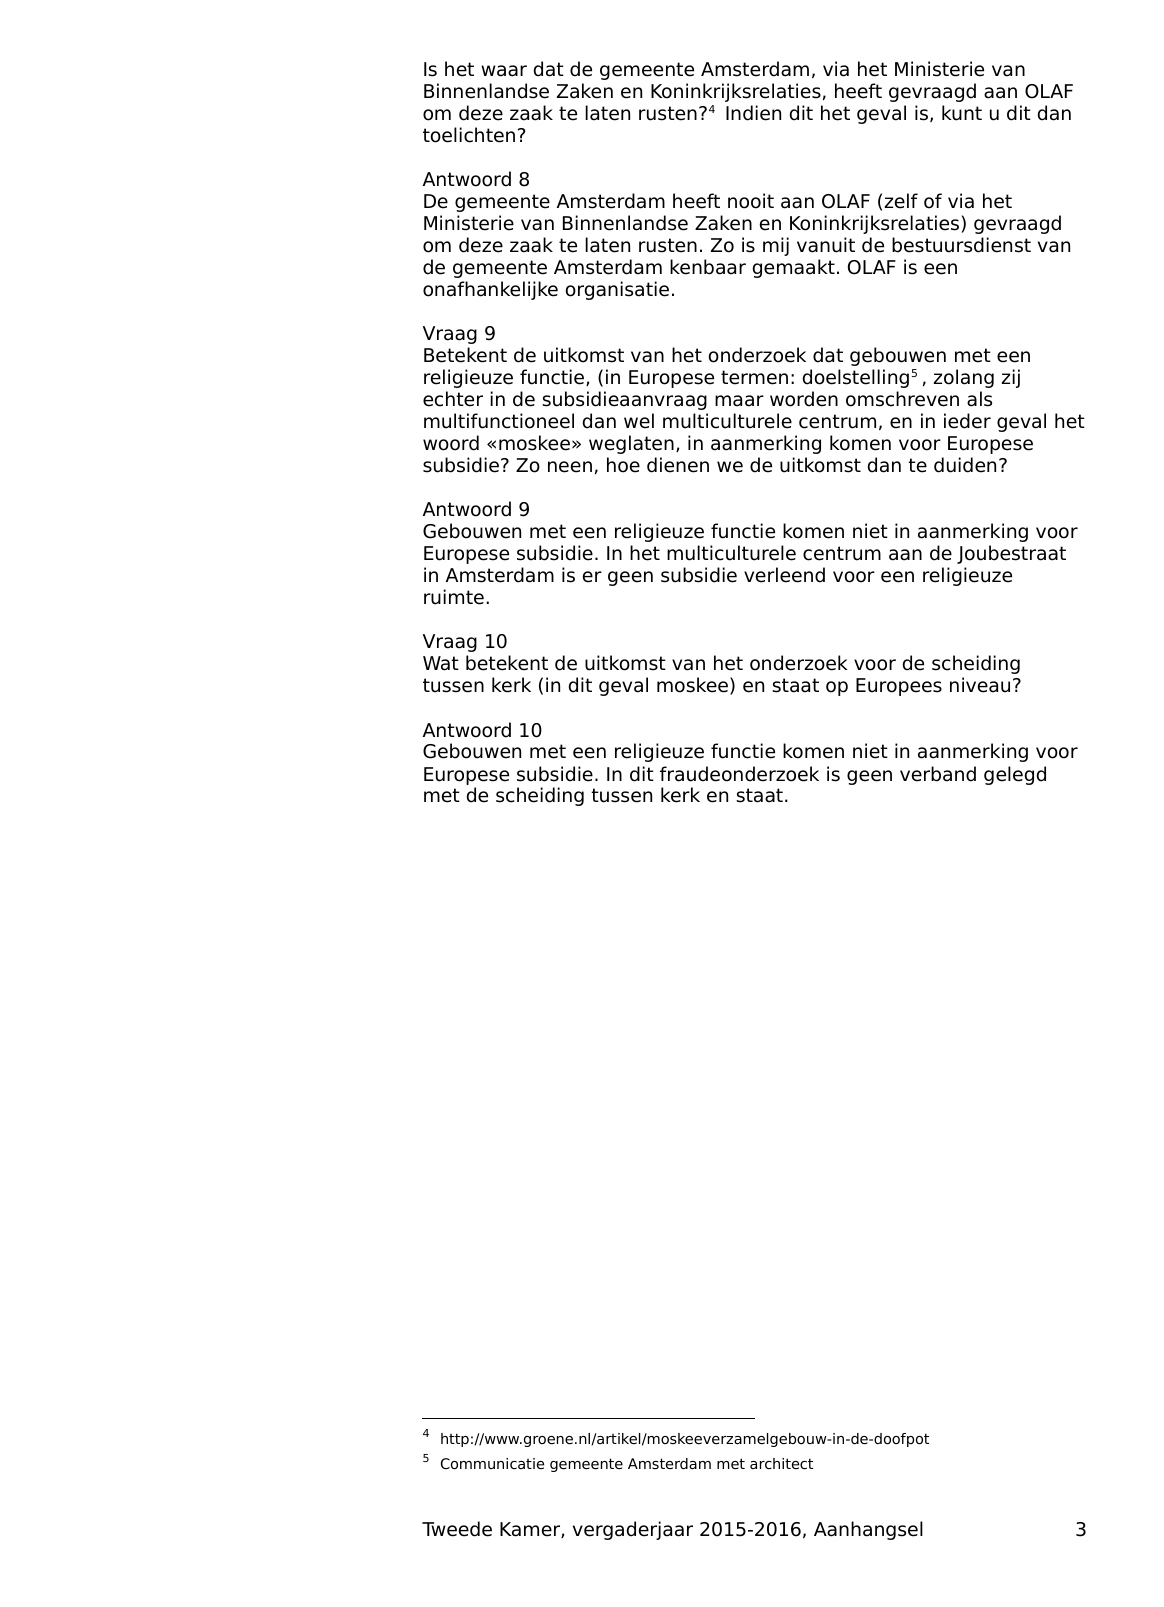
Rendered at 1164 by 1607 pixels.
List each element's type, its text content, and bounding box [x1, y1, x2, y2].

text Antwoord 9 [422, 499, 1087, 521]
text Antwoord 8 [422, 169, 1087, 191]
text Communicatie gemeente Amsterdam met architect [422, 1452, 1087, 1474]
text Is het waar dat de gemeente Amsterdam, via het Ministerie van Binnenlandse Zaken en Koninkrijksrelaties, heeft gevraagd aan OLAF om deze zaak te laten rusten? Indien dit het geval is, kunt u dit dan toelichten? [422, 59, 1087, 147]
text Betekent de uitkomst van het onderzoek dat gebouwen met een religieuze functie, (in Europese termen: doelstelling, zolang zij echter in de subsidieaanvraag maar worden omschreven als multifunctioneel dan wel multiculturele centrum, en in ieder geval het woord «moskee» weglaten, in aanmerking komen voor Europese subsidie? Zo neen, hoe dienen we de uitkomst dan te duiden? [422, 345, 1087, 477]
text De gemeente Amsterdam heeft nooit aan OLAF (zelf of via het Ministerie van Binnenlandse Zaken en Koninkrijksrelaties) gevraagd om deze zaak te laten rusten. Zo is mij vanuit de bestuursdienst van de gemeente Amsterdam kenbaar gemaakt. OLAF is een onafhankelijke organisatie. [422, 191, 1087, 301]
text http://www.groene.nl/artikel/moskeeverzamelgebouw-in-de-doofpot [422, 1427, 1087, 1449]
text Vraag 9 [422, 323, 1087, 345]
text Vraag 10 [422, 631, 1087, 653]
text Antwoord 10 [422, 719, 1087, 741]
text Wat betekent de uitkomst van het onderzoek voor de scheiding tussen kerk (in dit geval moskee) en staat op Europees niveau? [422, 653, 1087, 697]
text Gebouwen met een religieuze functie komen niet in aanmerking voor Europese subsidie. In dit fraudeonderzoek is geen verband gelegd met de scheiding tussen kerk en staat. [422, 741, 1087, 807]
text Gebouwen met een religieuze functie komen niet in aanmerking voor Europese subsidie. In het multiculturele centrum aan de Joubestraat in Amsterdam is er geen subsidie verleend voor een religieuze ruimte. [422, 521, 1087, 609]
